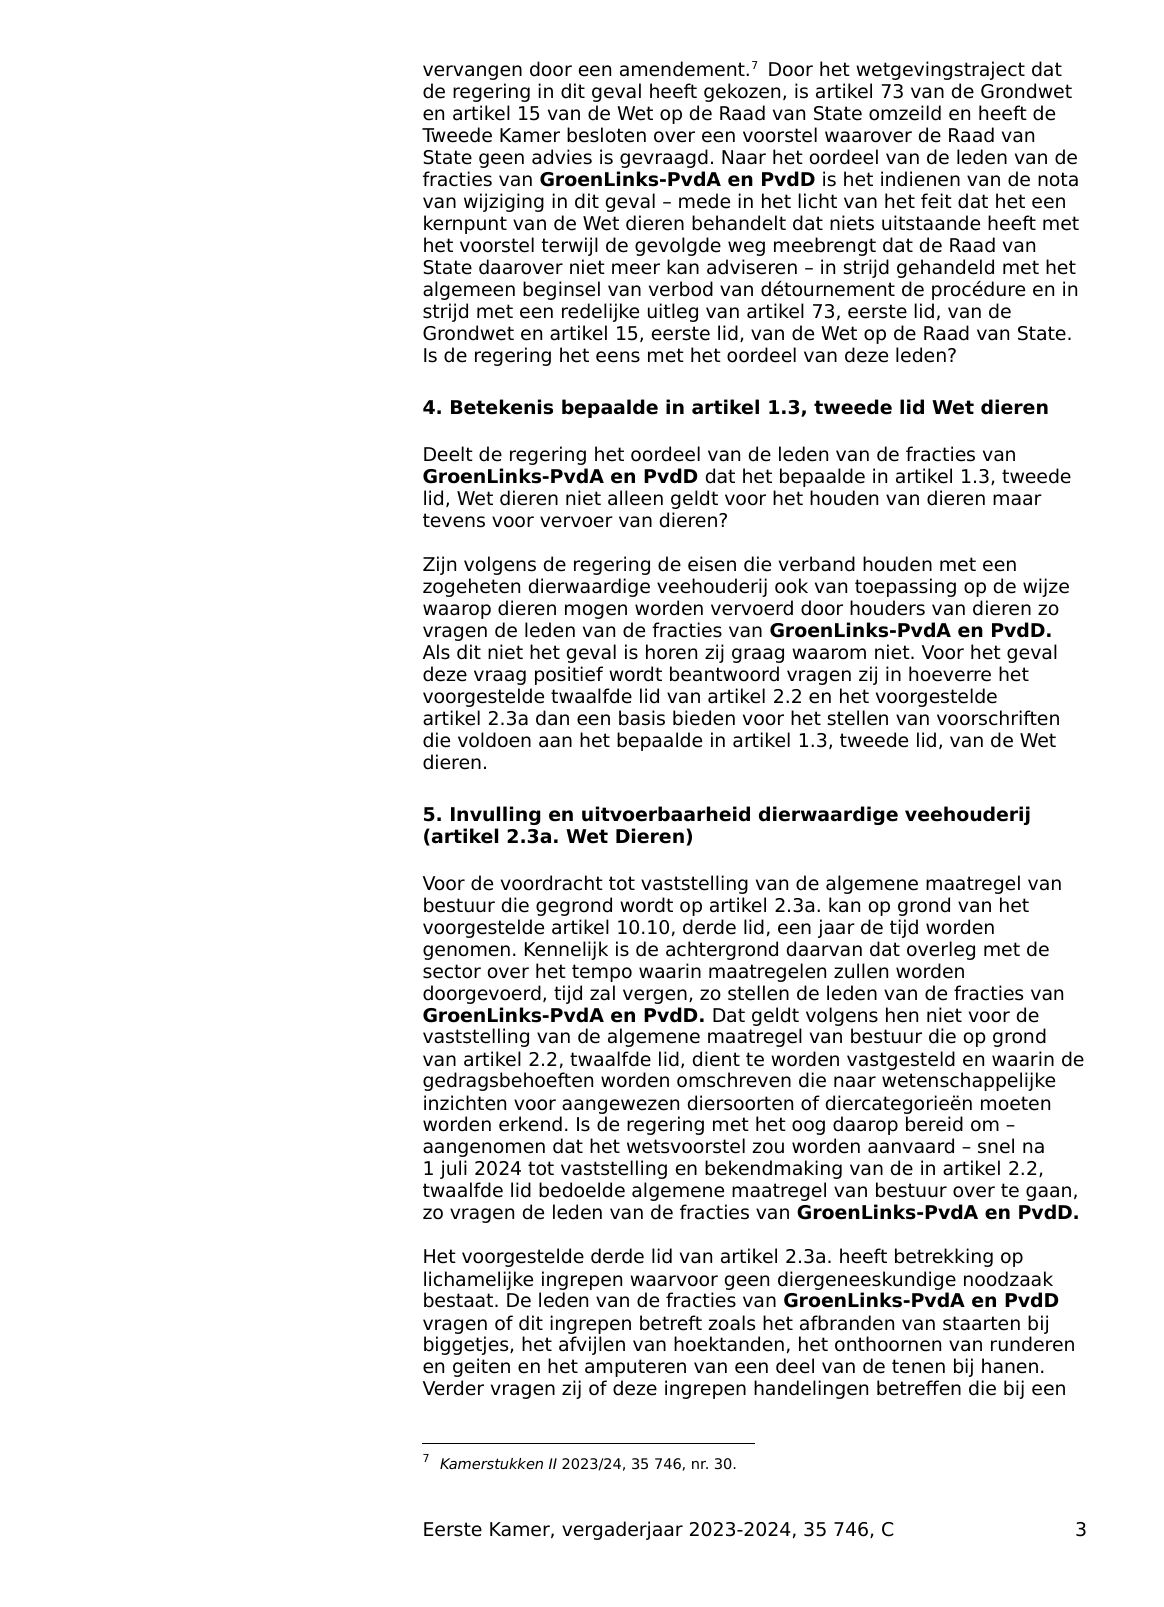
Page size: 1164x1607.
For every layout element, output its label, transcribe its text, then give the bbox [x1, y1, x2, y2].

subtitle 4. Betekenis bepaalde in artikel 1.3, tweede lid Wet dieren [422, 397, 1087, 419]
text Zijn volgens de regering de eisen die verband houden met een zogeheten dierwaardige veehouderij ook van toepassing op de wijze waarop dieren mogen worden vervoerd door houders van dieren zo vragen de leden van de fracties van GroenLinks-PvdA en PvdD. Als dit niet het geval is horen zij graag waarom niet. Voor het geval deze vraag positief wordt beantwoord vragen zij in hoeverre het voorgestelde twaalfde lid van artikel 2.2 en het voorgestelde artikel 2.3a dan een basis bieden voor het stellen van voorschriften die voldoen aan het bepaalde in artikel 1.3, tweede lid, van de Wet dieren. [422, 554, 1087, 774]
text vervangen door een amendement. Door het wetgevingstraject dat de regering in dit geval heeft gekozen, is artikel 73 van de Grondwet en artikel 15 van de Wet op de Raad van State omzeild en heeft de Tweede Kamer besloten over een voorstel waarover de Raad van State geen advies is gevraagd. Naar het oordeel van de leden van de fracties van GroenLinks-PvdA en PvdD is het indienen van de nota van wijziging in dit geval – mede in het licht van het feit dat het een kernpunt van de Wet dieren behandelt dat niets uitstaande heeft met het voorstel terwijl de gevolgde weg meebrengt dat de Raad van State daarover niet meer kan adviseren – in strijd gehandeld met het algemeen beginsel van verbod van détournement de procédure en in strijd met een redelijke uitleg van artikel 73, eerste lid, van de Grondwet en artikel 15, eerste lid, van de Wet op de Raad van State. Is de regering het eens met het oordeel van deze leden? [422, 59, 1087, 367]
text Voor de voordracht tot vaststelling van de algemene maatregel van bestuur die gegrond wordt op artikel 2.3a. kan op grond van het voorgestelde artikel 10.10, derde lid, een jaar de tijd worden genomen. Kennelijk is de achtergrond daarvan dat overleg met de sector over het tempo waarin maatregelen zullen worden doorgevoerd, tijd zal vergen, zo stellen de leden van de fracties van GroenLinks-PvdA en PvdD. Dat geldt volgens hen niet voor de vaststelling van de algemene maatregel van bestuur die op grond van artikel 2.2, twaalfde lid, dient te worden vastgesteld en waarin de gedragsbehoeften worden omschreven die naar wetenschappelijke inzichten voor aangewezen diersoorten of diercategorieën moeten worden erkend. Is de regering met het oog daarop bereid om – aangenomen dat het wetsvoorstel zou worden aanvaard – snel na 1 juli 2024 tot vaststelling en bekendmaking van de in artikel 2.2, twaalfde lid bedoelde algemene maatregel van bestuur over te gaan, zo vragen de leden van de fracties van GroenLinks-PvdA en PvdD. [422, 873, 1087, 1224]
text Kamerstukken II 2023/24, 35 746, nr. 30. [422, 1452, 1087, 1474]
text Het voorgestelde derde lid van artikel 2.3a. heeft betrekking op lichamelijke ingrepen waarvoor geen diergeneeskundige noodzaak bestaat. De leden van de fracties van GroenLinks-PvdA en PvdD vragen of dit ingrepen betreft zoals het afbranden van staarten bij biggetjes, het afvijlen van hoektanden, het onthoornen van runderen en geiten en het amputeren van een deel van de tenen bij hanen. Verder vragen zij of deze ingrepen handelingen betreffen die bij een [422, 1246, 1087, 1400]
text Deelt de regering het oordeel van de leden van de fracties van GroenLinks-PvdA en PvdD dat het bepaalde in artikel 1.3, tweede lid, Wet dieren niet alleen geldt voor het houden van dieren maar tevens voor vervoer van dieren? [422, 444, 1087, 532]
subtitle 5. Invulling en uitvoerbaarheid dierwaardige veehouderij (artikel 2.3a. Wet Dieren) [422, 804, 1087, 848]
